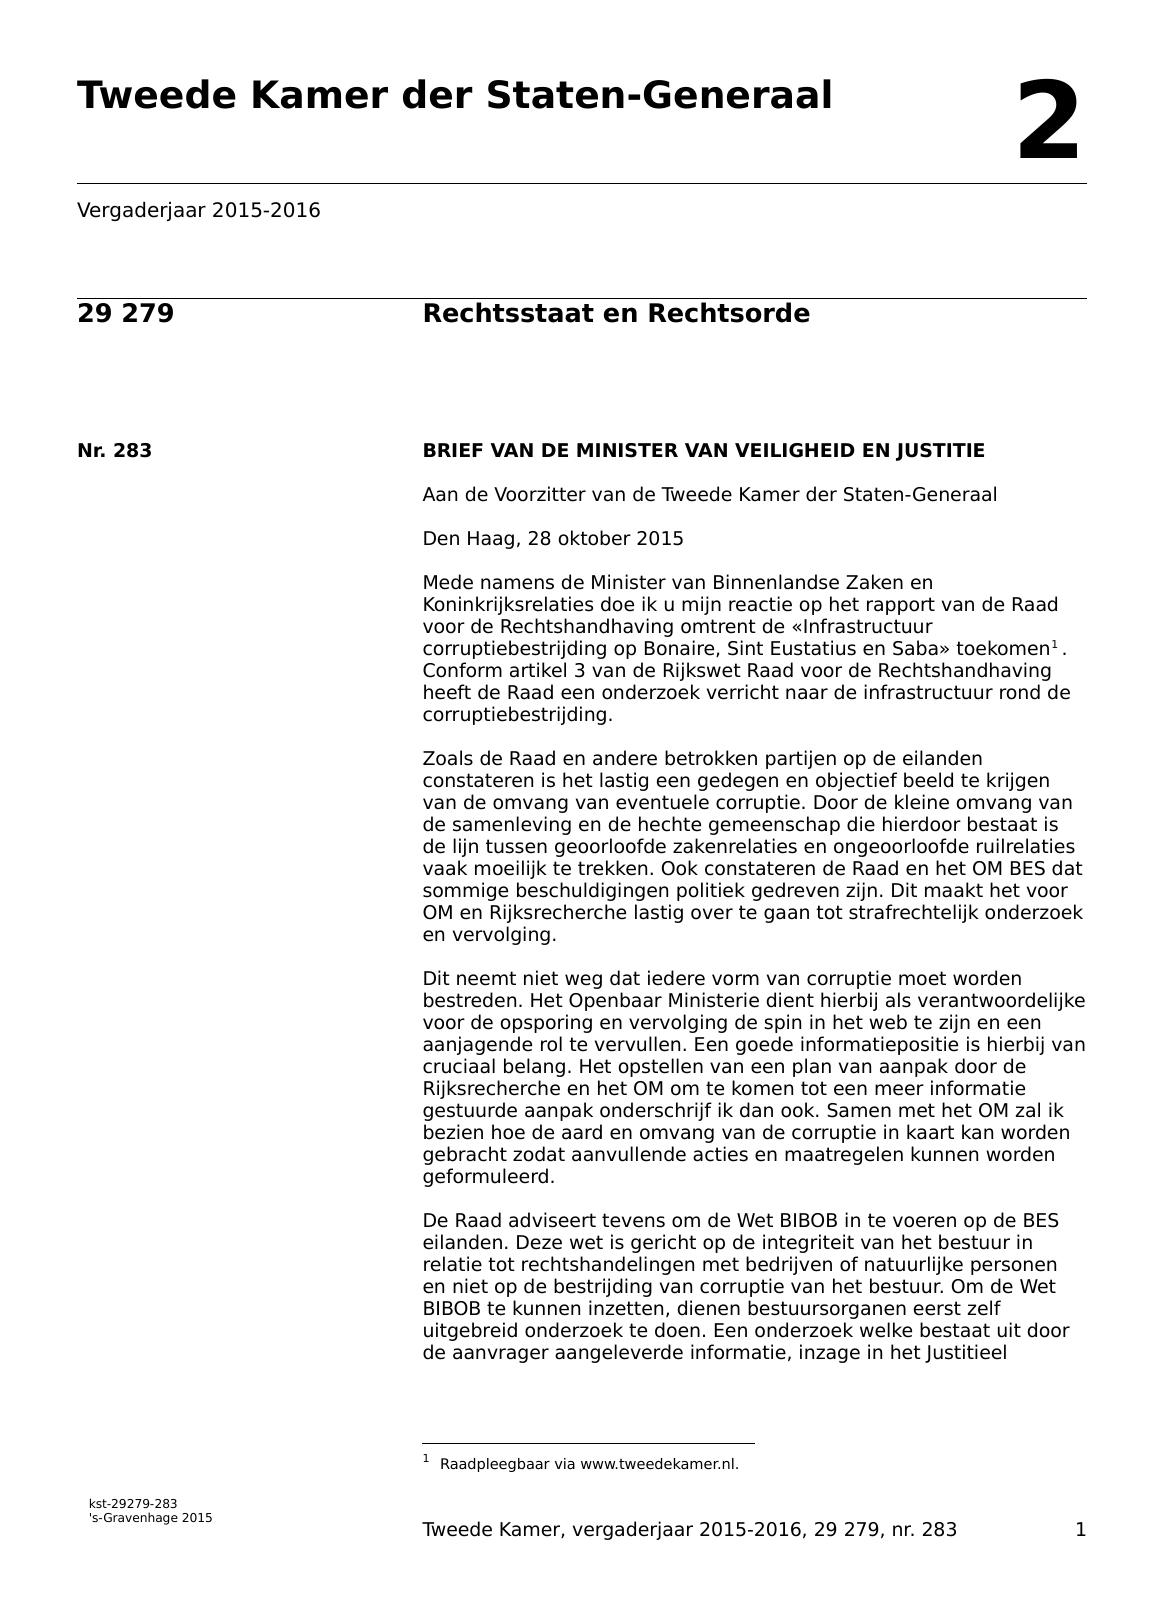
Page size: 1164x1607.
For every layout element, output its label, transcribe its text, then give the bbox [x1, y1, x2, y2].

text Zoals de Raad en andere betrokken partijen op de eilanden constateren is het lastig een gedegen en objectief beeld te krijgen van de omvang van eventuele corruptie. Door de kleine omvang van de samenleving en de hechte gemeenschap die hierdoor bestaat is de lijn tussen geoorloofde zakenrelaties en ongeoorloofde ruilrelaties vaak moeilijk te trekken. Ook constateren de Raad en het OM BES dat sommige beschuldigingen politiek gedreven zijn. Dit maakt het voor OM en Rijksrecherche lastig over te gaan tot strafrechtelijk onderzoek en vervolging. [422, 748, 1087, 946]
subtitle Nr. 283 BRIEF VAN DE MINISTER VAN VEILIGHEID EN JUSTITIE [77, 440, 1087, 462]
text Dit neemt niet weg dat iedere vorm van corruptie moet worden bestreden. Het Openbaar Ministerie dient hierbij als verantwoordelijke voor de opsporing en vervolging de spin in het web te zijn en een aanjagende rol te vervullen. Een goede informatiepositie is hierbij van cruciaal belang. Het opstellen van een plan van aanpak door de Rijksrecherche en het OM om te komen tot een meer informatie gestuurde aanpak onderschrijf ik dan ook. Samen met het OM zal ik bezien hoe de aard en omvang van de corruptie in kaart kan worden gebracht zodat aanvullende acties en maatregelen kunnen worden geformuleerd. [422, 968, 1087, 1188]
text kst-29279-283 [88, 1497, 323, 1511]
text 's-Gravenhage 2015 [88, 1511, 323, 1525]
table_cell Vergaderjaar 2015-2016 [77, 184, 1087, 298]
text Aan de Voorzitter van de Tweede Kamer der Staten-Generaal [422, 484, 1087, 506]
text De Raad adviseert tevens om de Wet BIBOB in te voeren op de BES eilanden. Deze wet is gericht op de integriteit van het bestuur in relatie tot rechtshandelingen met bedrijven of natuurlijke personen en niet op de bestrijding van corruptie van het bestuur. Om de Wet BIBOB te kunnen inzetten, dienen bestuursorganen eerst zelf uitgebreid onderzoek te doen. Een onderzoek welke bestaat uit door de aanvrager aangeleverde informatie, inzage in het Justitieel [422, 1210, 1087, 1364]
subtitle 29 279 Rechtsstaat en Rechtsorde [77, 299, 1087, 329]
text Mede namens de Minister van Binnenlandse Zaken en Koninkrijksrelaties doe ik u mijn reactie op het rapport van de Raad voor de Rechtshandhaving omtrent de «Infrastructuur corruptiebestrijding op Bonaire, Sint Eustatius en Saba» toekomen. Conform artikel 3 van de Rijkswet Raad voor de Rechtshandhaving heeft de Raad een onderzoek verricht naar de infrastructuur rond de corruptiebestrijding. [422, 572, 1087, 726]
text Raadpleegbaar via www.tweedekamer.nl. [422, 1452, 1087, 1474]
table_header 2 [886, 59, 1087, 183]
table_header Tweede Kamer der Staten-Generaal [77, 59, 886, 183]
text Den Haag, 28 oktober 2015 [422, 528, 1087, 550]
